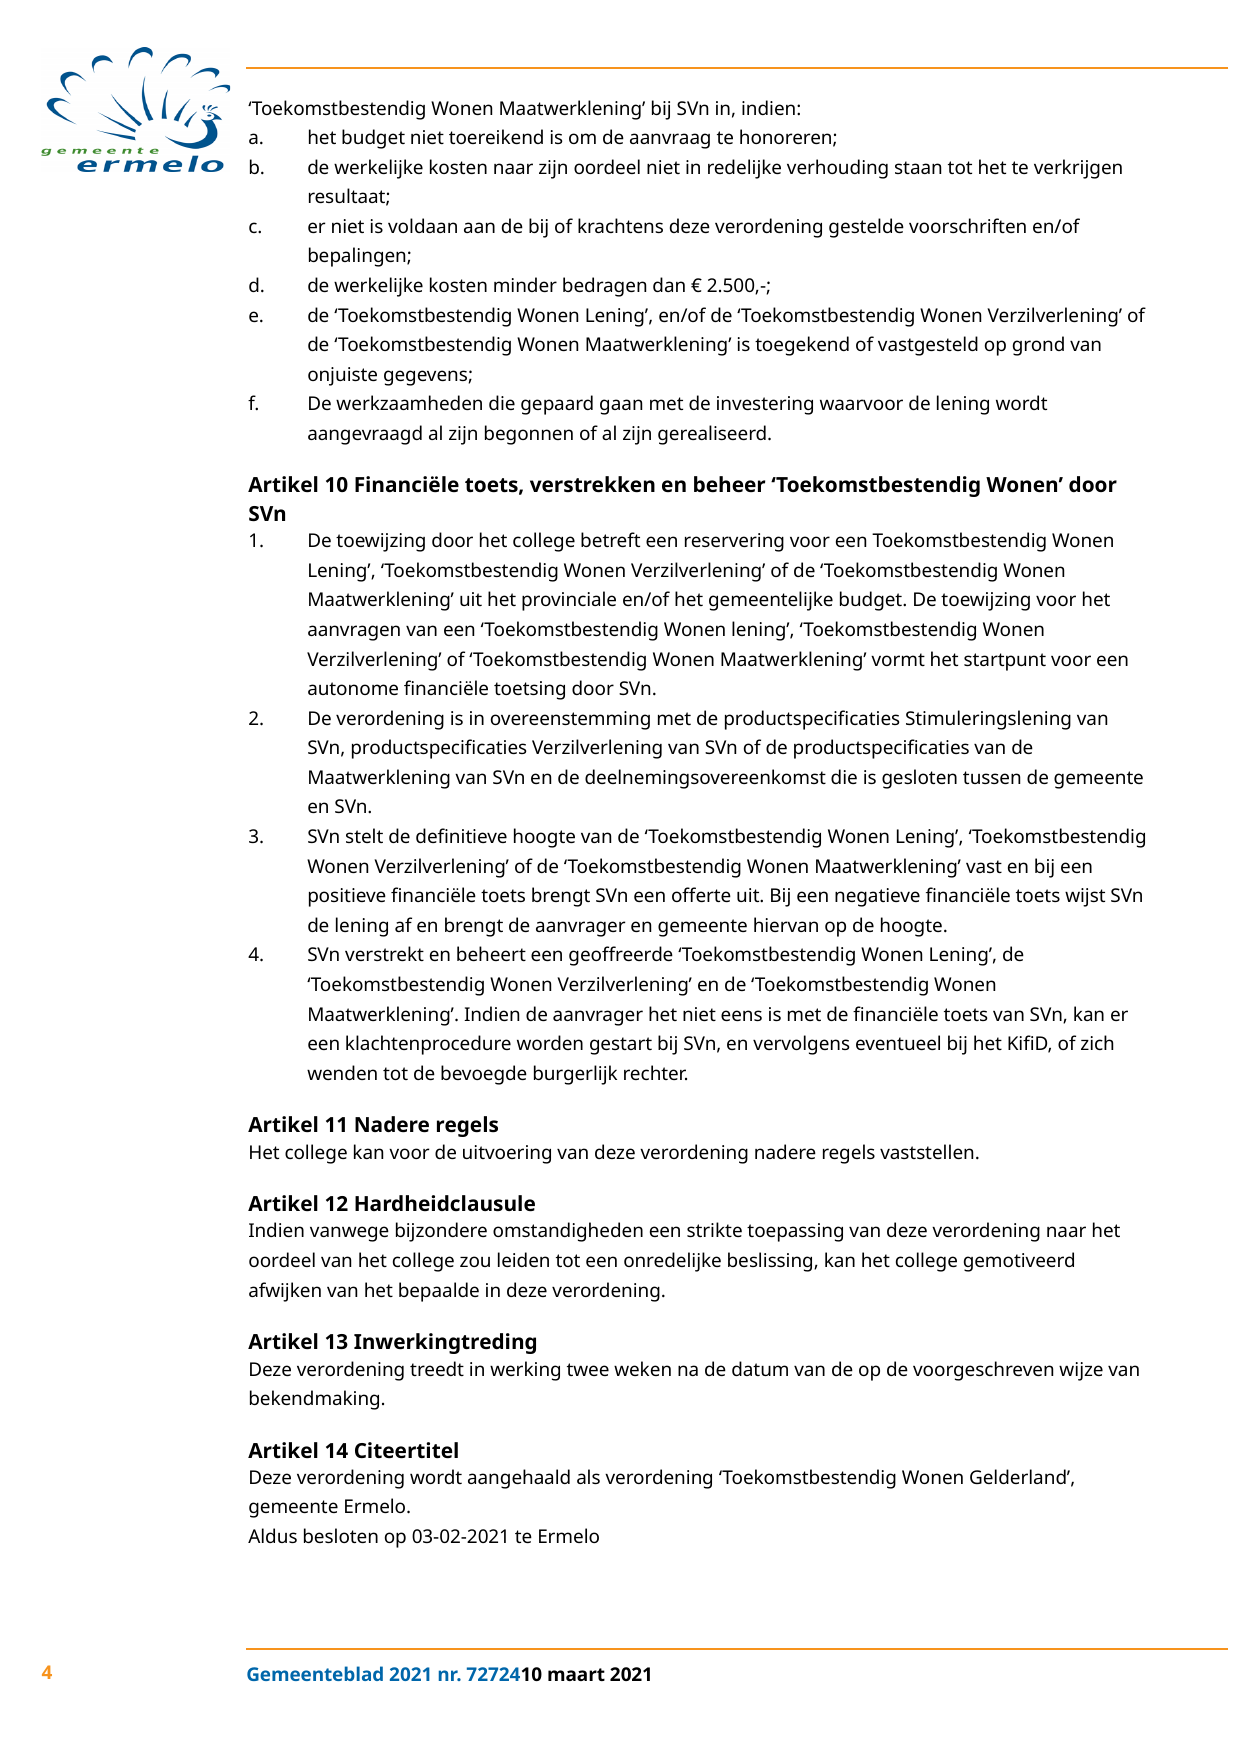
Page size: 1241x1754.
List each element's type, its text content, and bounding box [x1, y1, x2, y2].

text Deze verordening wordt aangehaald als verordening ‘Toekomstbestendig Wonen Gelderland’, gemeente Ermelo. [248, 1464, 1152, 1519]
text Het college kan voor de uitvoering van deze verordening nadere regels vaststellen. [248, 1139, 1152, 1164]
text Artikel 13 Inwerkingtreding [248, 1327, 1152, 1356]
text Aldus besloten op 03-02-2021 te Ermelo [248, 1523, 1152, 1549]
list de ‘Toekomstbestendig Wonen Lening’, en/of de ‘Toekomstbestendig Wonen Verzilverlening’ of de ‘Toekomstbestendig Wonen Maatwerklening’ is toegekend of vastgesteld op grond van onjuiste gegevens; [248, 302, 1152, 387]
list het budget niet toereikend is om de aanvraag te honoreren; [248, 124, 1152, 150]
text Artikel 11 Nadere regels [248, 1110, 1152, 1139]
text ‘Toekomstbestendig Wonen Maatwerklening’ bij SVn in, indien: [248, 95, 1152, 121]
text Artikel 10 Financiële toets, verstrekken en beheer ‘Toekomstbestendig Wonen’ door SVn [248, 471, 1152, 527]
list de werkelijke kosten minder bedragen dan € 2.500,-; [248, 272, 1152, 298]
text Deze verordening treedt in werking twee weken na de datum van de op de voorgeschreven wijze van bekendmaking. [248, 1356, 1152, 1411]
list De toewijzing door het college betreft een reservering voor een Toekomstbestendig Wonen Lening’, ‘Toekomstbestendig Wonen Verzilverlening’ of de ‘Toekomstbestendig Wonen Maatwerklening’ uit het provinciale en/of het gemeentelijke budget. De toewijzing voor het aanvragen van een ‘Toekomstbestendig Wonen lening’, ‘Toekomstbestendig Wonen Verzilverlening’ of ‘Toekomstbestendig Wonen Maatwerklening’ vormt het startpunt voor een autonome financiële toetsing door SVn. [248, 527, 1152, 701]
list SVn verstrekt en beheert een geoffreerde ‘Toekomstbestendig Wonen Lening’, de ‘Toekomstbestendig Wonen Verzilverlening’ en de ‘Toekomstbestendig Wonen Maatwerklening’. Indien de aanvrager het niet eens is met de financiële toets van SVn, kan er een klachtenprocedure worden gestart bij SVn, en vervolgens eventueel bij het KifiD, of zich wenden tot de bevoegde burgerlijk rechter. [248, 942, 1152, 1086]
picture [41, 47, 231, 172]
list de werkelijke kosten naar zijn oordeel niet in redelijke verhouding staan tot het te verkrijgen resultaat; [248, 154, 1152, 209]
text Indien vanwege bijzondere omstandigheden een strikte toepassing van deze verordening naar het oordeel van het college zou leiden tot een onredelijke beslissing, kan het college gemotiveerd afwijken van het bepaalde in deze verordening. [248, 1218, 1152, 1303]
text Artikel 14 Citeertitel [248, 1436, 1152, 1464]
list er niet is voldaan aan de bij of krachtens deze verordening gestelde voorschriften en/of bepalingen; [248, 213, 1152, 268]
list De werkzaamheden die gepaard gaan met de investering waarvoor de lening wordt aangevraagd al zijn begonnen of al zijn gerealiseerd. [248, 391, 1152, 446]
list SVn stelt de definitieve hoogte van de ‘Toekomstbestendig Wonen Lening’, ‘Toekomstbestendig Wonen Verzilverlening’ of de ‘Toekomstbestendig Wonen Maatwerklening’ vast en bij een positieve financiële toets brengt SVn een offerte uit. Bij een negatieve financiële toets wijst SVn de lening af en brengt de aanvrager en gemeente hiervan op de hoogte. [248, 823, 1152, 938]
text Artikel 12 Hardheidclausule [248, 1189, 1152, 1218]
list De verordening is in overeenstemming met de productspecificaties Stimuleringslening van SVn, productspecificaties Verzilverlening van SVn of de productspecificaties van de Maatwerklening van SVn en de deelnemingsovereenkomst die is gesloten tussen de gemeente en SVn. [248, 705, 1152, 819]
